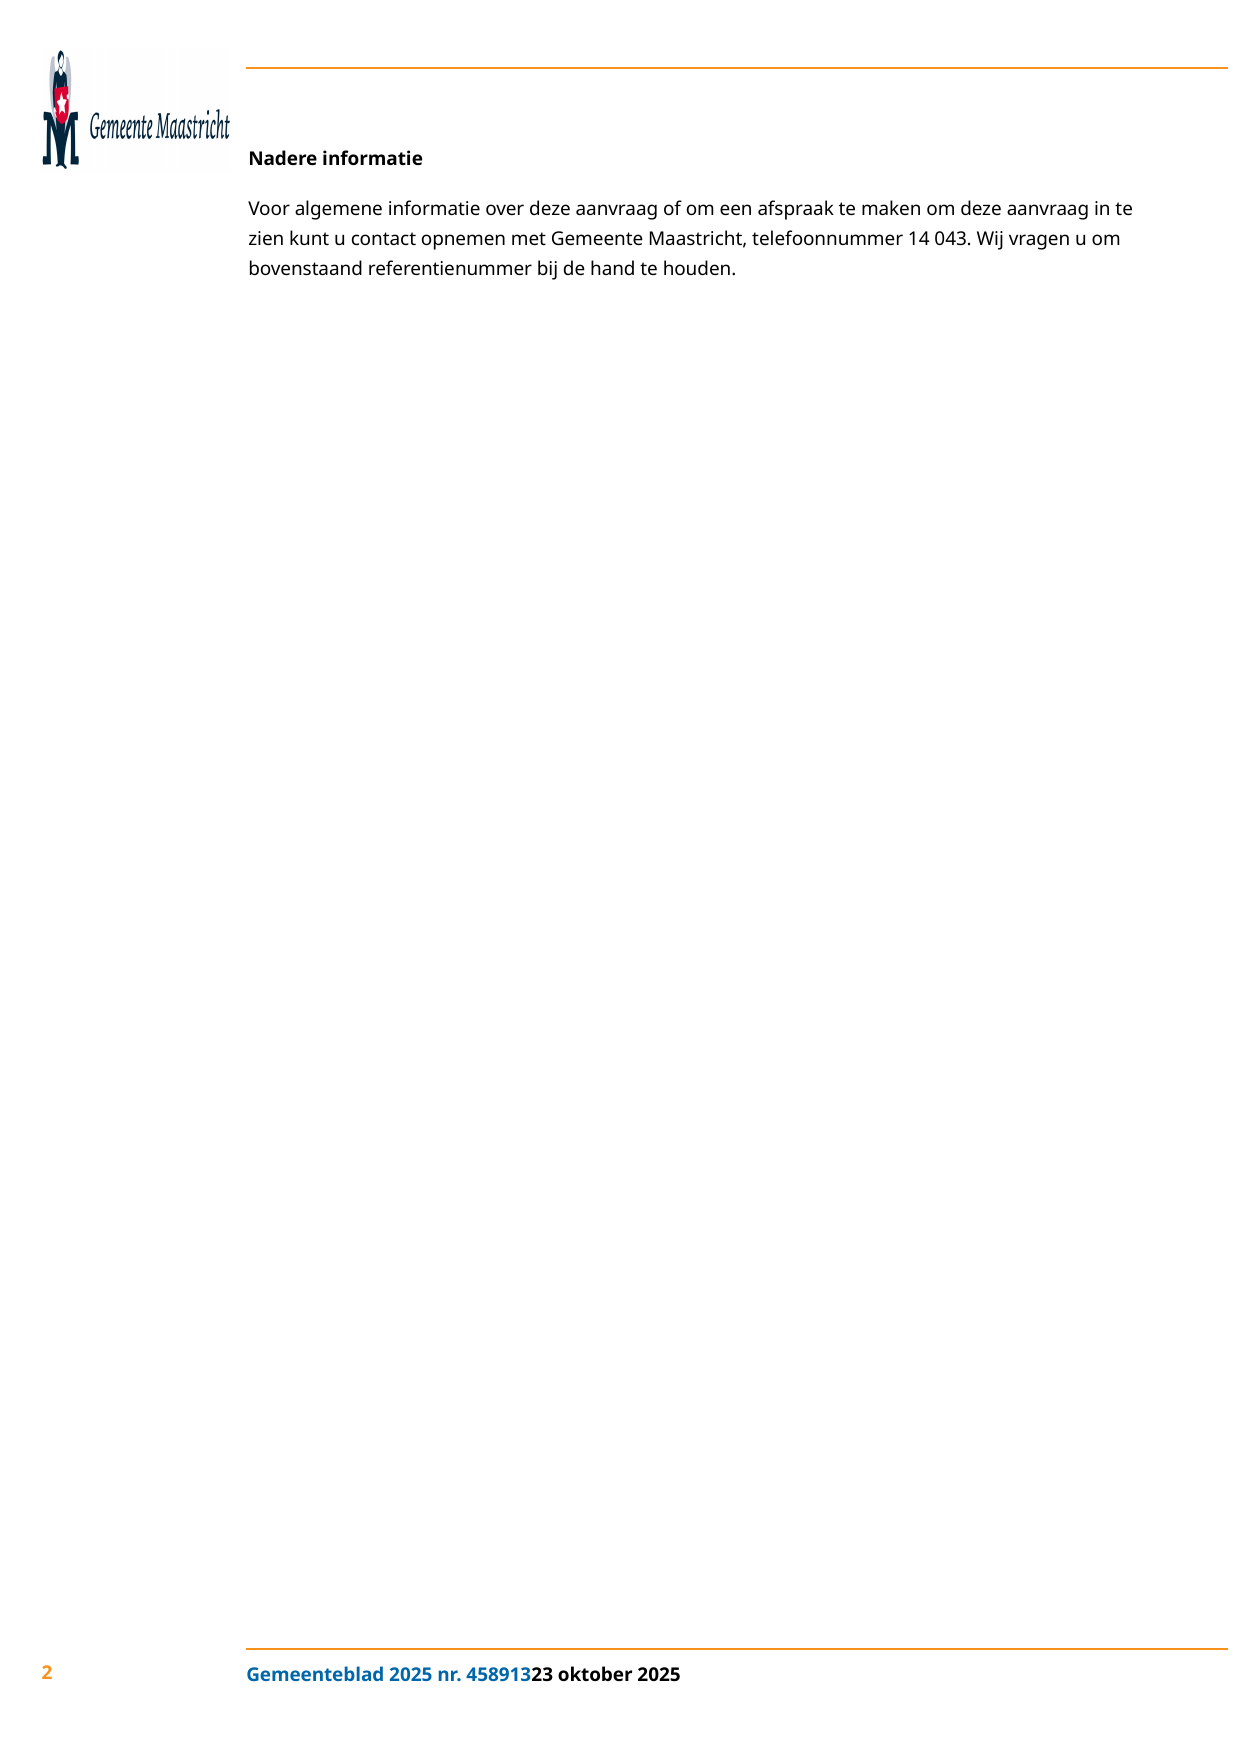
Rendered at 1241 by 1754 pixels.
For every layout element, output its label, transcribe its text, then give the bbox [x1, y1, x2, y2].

text Voor algemene informatie over deze aanvraag of om een afspraak te maken om deze aanvraag in te zien kunt u contact opnemen met Gemeente Maastricht, telefoonnummer 14 043. Wij vragen u om bovenstaand referentienummer bij de hand te houden. [248, 196, 1152, 281]
picture [41, 47, 231, 172]
text Nadere informatie [248, 145, 1152, 171]
